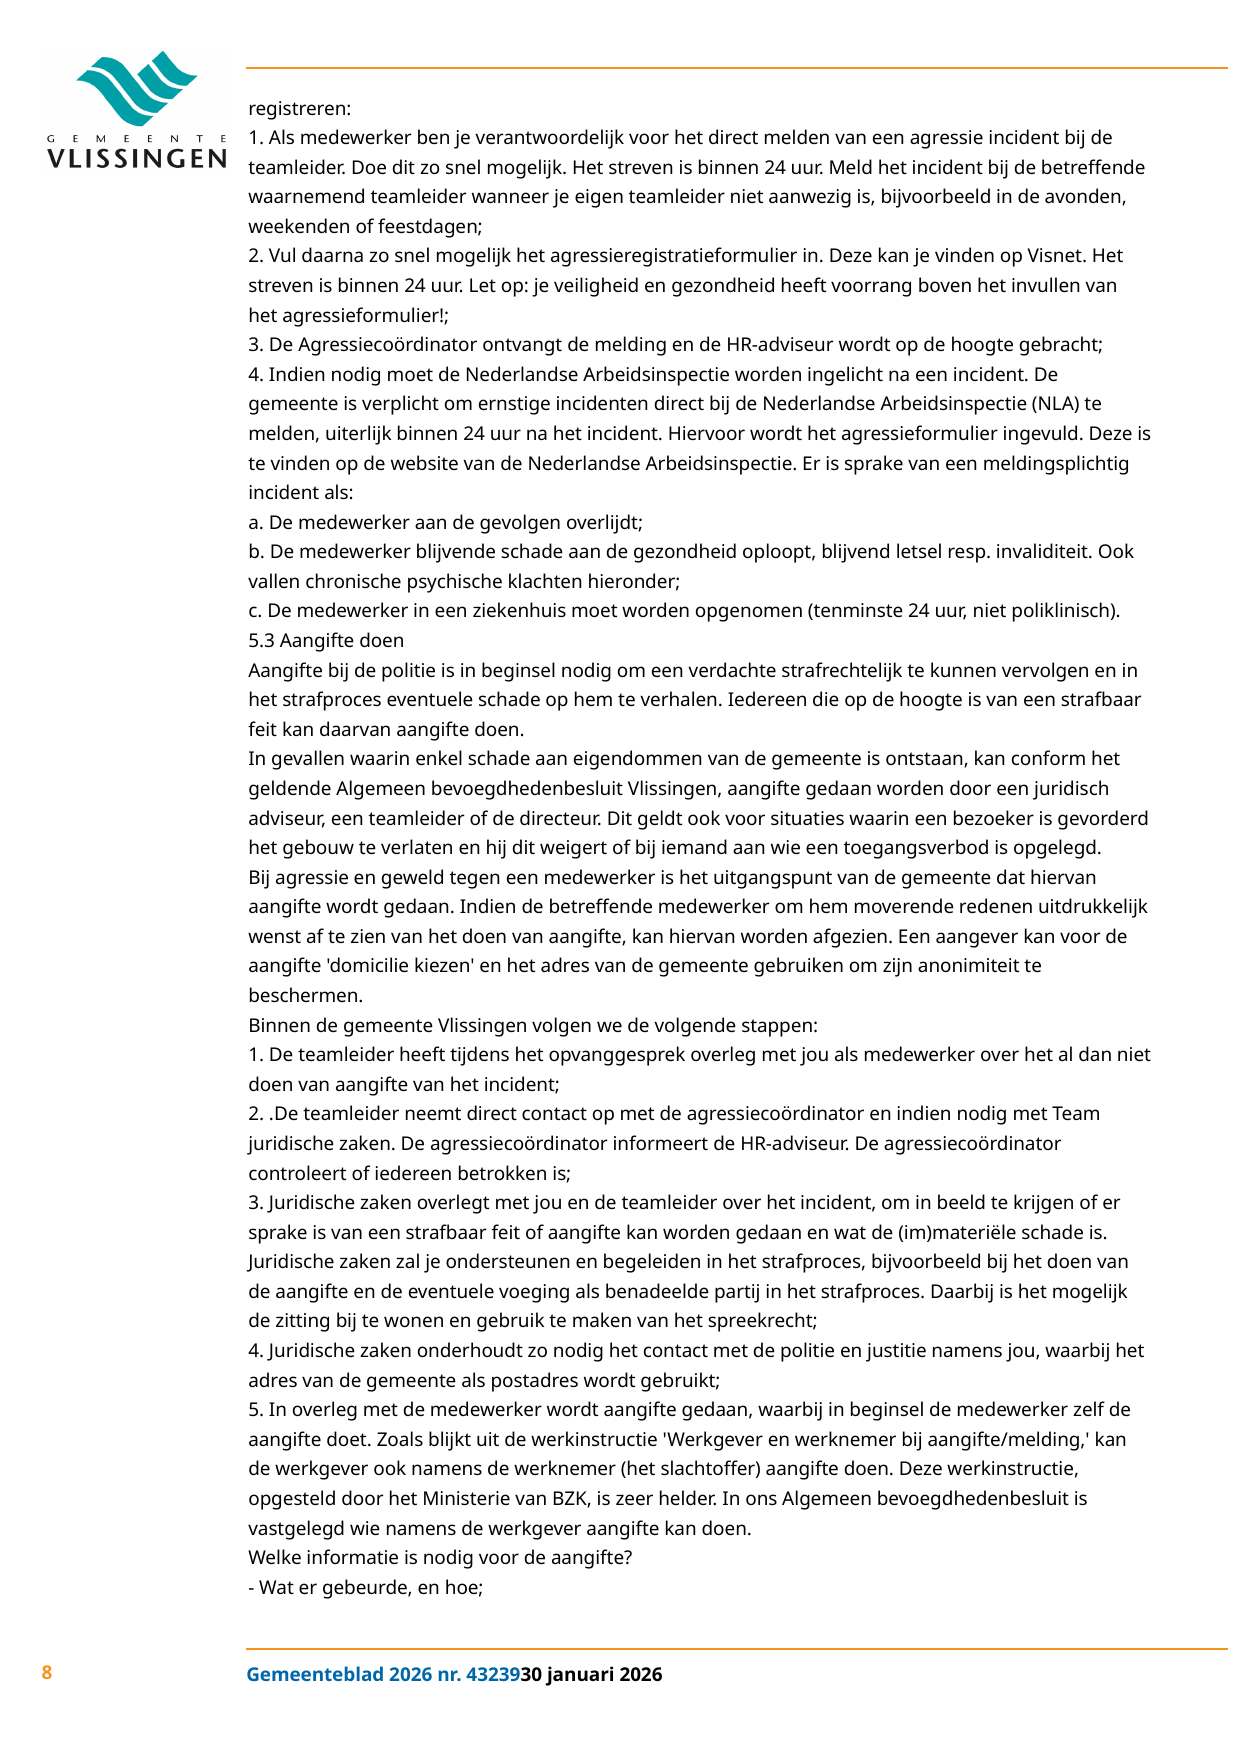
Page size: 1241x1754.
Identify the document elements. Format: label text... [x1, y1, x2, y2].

text 3. Juridische zaken overlegt met jou en de teamleider over het incident, om in beeld te krijgen of er sprake is van een strafbaar feit of aangifte kan worden gedaan en wat de (im)materiële schade is. Juridische zaken zal je ondersteunen en begeleiden in het strafproces, bijvoorbeeld bij het doen van de aangifte en de eventuele voeging als benadeelde partij in het strafproces. Daarbij is het mogelijk de zitting bij te wonen en gebruik te maken van het spreekrecht; [248, 1189, 1152, 1333]
text 1. De teamleider heeft tijdens het opvanggesprek overleg met jou als medewerker over het al dan niet doen van aangifte van het incident; [248, 1041, 1152, 1097]
text In gevallen waarin enkel schade aan eigendommen van de gemeente is ontstaan, kan conform het geldende Algemeen bevoegdhedenbesluit Vlissingen, aangifte gedaan worden door een juridisch adviseur, een teamleider of de directeur. Dit geldt ook voor situaties waarin een bezoeker is gevorderd het gebouw te verlaten en hij dit weigert of bij iemand aan wie een toegangsverbod is opgelegd. [248, 746, 1152, 860]
text Binnen de gemeente Vlissingen volgen we de volgende stappen: [248, 1012, 1152, 1038]
text 4. Juridische zaken onderhoudt zo nodig het contact met de politie en justitie namens jou, waarbij het adres van de gemeente als postadres wordt gebruikt; [248, 1337, 1152, 1393]
text - Wat er gebeurde, en hoe; [248, 1574, 1152, 1600]
text Welke informatie is nodig voor de aangifte? [248, 1544, 1152, 1570]
text registreren: [248, 95, 1152, 121]
picture [41, 47, 231, 172]
text b. De medewerker blijvende schade aan de gezondheid oploopt, blijvend letsel resp. invaliditeit. Ook vallen chronische psychische klachten hieronder; [248, 538, 1152, 594]
text 4. Indien nodig moet de Nederlandse Arbeidsinspectie worden ingelicht na een incident. De gemeente is verplicht om ernstige incidenten direct bij de Nederlandse Arbeidsinspectie (NLA) te melden, uiterlijk binnen 24 uur na het incident. Hiervoor wordt het agressieformulier ingevuld. Deze is te vinden op de website van de Nederlandse Arbeidsinspectie. Er is sprake van een meldingsplichtig incident als: [248, 361, 1152, 505]
text 5. In overleg met de medewerker wordt aangifte gedaan, waarbij in beginsel de medewerker zelf de aangifte doet. Zoals blijkt uit de werkinstructie 'Werkgever en werknemer bij aangifte/melding,' kan de werkgever ook namens de werknemer (het slachtoffer) aangifte doen. Deze werkinstructie, opgesteld door het Ministerie van BZK, is zeer helder. In ons Algemeen bevoegdhedenbesluit is vastgelegd wie namens de werkgever aangifte kan doen. [248, 1396, 1152, 1541]
text c. De medewerker in een ziekenhuis moet worden opgenomen (tenminste 24 uur, niet poliklinisch). [248, 598, 1152, 623]
text 5.3 Aangifte doen [248, 627, 1152, 653]
text a. De medewerker aan de gevolgen overlijdt; [248, 509, 1152, 535]
text 2. .De teamleider neemt direct contact op met de agressiecoördinator en indien nodig met Team juridische zaken. De agressiecoördinator informeert de HR-adviseur. De agressiecoördinator controleert of iedereen betrokken is; [248, 1101, 1152, 1186]
text 3. De Agressiecoördinator ontvangt de melding en de HR-adviseur wordt op de hoogte gebracht; [248, 331, 1152, 357]
text Bij agressie en geweld tegen een medewerker is het uitgangspunt van de gemeente dat hiervan aangifte wordt gedaan. Indien de betreffende medewerker om hem moverende redenen uitdrukkelijk wenst af te zien van het doen van aangifte, kan hiervan worden afgezien. Een aangever kan voor de aangifte 'domicilie kiezen' en het adres van de gemeente gebruiken om zijn anonimiteit te beschermen. [248, 864, 1152, 1008]
text Aangifte bij de politie is in beginsel nodig om een verdachte strafrechtelijk te kunnen vervolgen en in het strafproces eventuele schade op hem te verhalen. Iedereen die op de hoogte is van een strafbaar feit kan daarvan aangifte doen. [248, 657, 1152, 742]
text 2. Vul daarna zo snel mogelijk het agressieregistratieformulier in. Deze kan je vinden op Visnet. Het streven is binnen 24 uur. Let op: je veiligheid en gezondheid heeft voorrang boven het invullen van het agressieformulier!; [248, 243, 1152, 328]
text 1. Als medewerker ben je verantwoordelijk voor het direct melden van een agressie incident bij de teamleider. Doe dit zo snel mogelijk. Het streven is binnen 24 uur. Meld het incident bij de betreffende waarnemend teamleider wanneer je eigen teamleider niet aanwezig is, bijvoorbeeld in de avonden, weekenden of feestdagen; [248, 124, 1152, 239]
